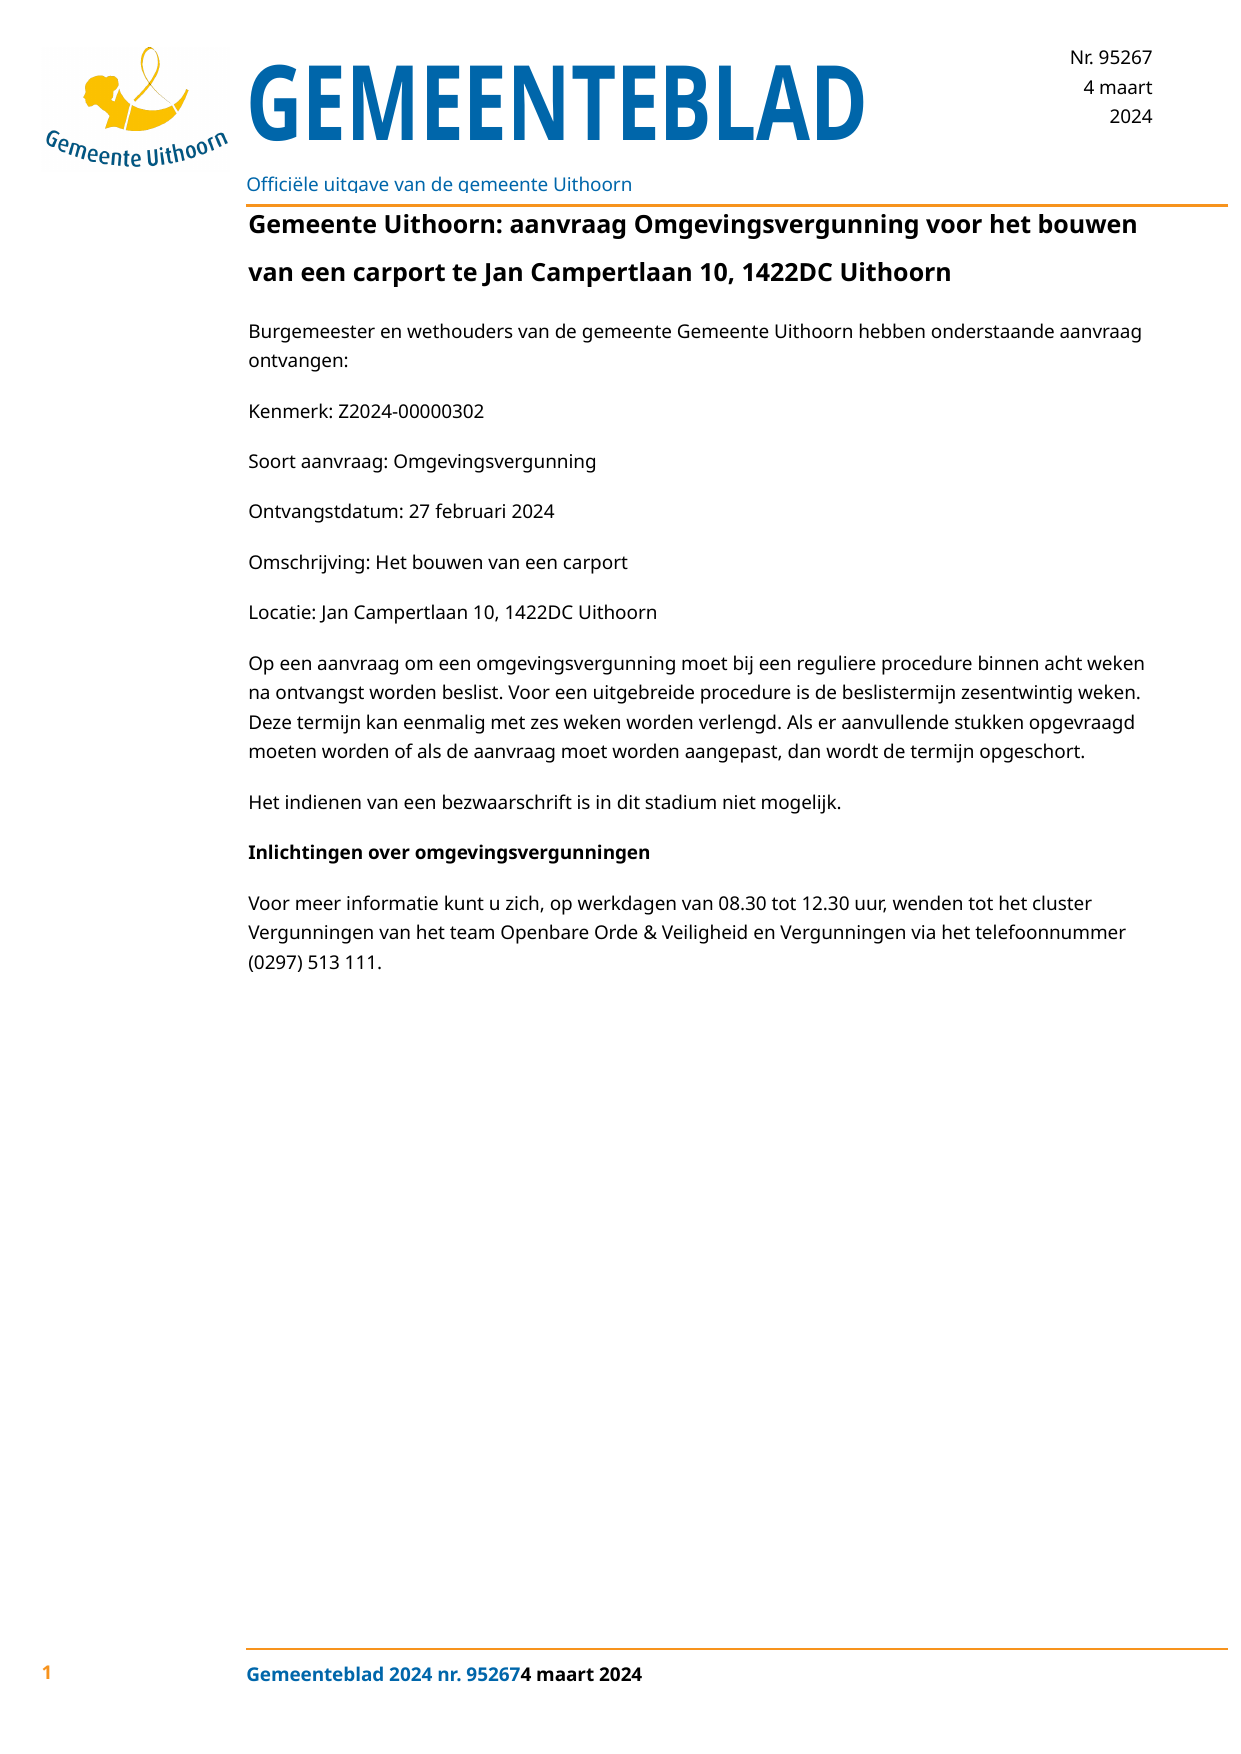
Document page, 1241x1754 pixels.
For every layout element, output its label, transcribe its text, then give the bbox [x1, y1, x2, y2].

text Gemeente Uithoorn: aanvraag Omgevingsvergunning voor het bouwen van een carport te Jan Campertlaan 10, 1422DC Uithoorn [248, 207, 1152, 288]
text Ontvangstdatum: 27 februari 2024 [248, 499, 1152, 524]
text Locatie: Jan Campertlaan 10, 1422DC Uithoorn [248, 599, 1152, 625]
text Kenmerk: Z2024-00000302 [248, 398, 1152, 424]
picture [41, 47, 231, 172]
text Op een aanvraag om een omgevingsvergunning moet bij een reguliere procedure binnen acht weken na ontvangst worden beslist. Voor een uitgebreide procedure is de beslistermijn zesentwintig weken. Deze termijn kan eenmalig met zes weken worden verlengd. Als er aanvullende stukken opgevraagd moeten worden of als de aanvraag moet worden aangepast, dan wordt de termijn opgeschort. [248, 650, 1152, 764]
text Soort aanvraag: Omgevingsvergunning [248, 448, 1152, 474]
text Omschrijving: Het bouwen van een carport [248, 549, 1152, 575]
text Voor meer informatie kunt u zich, op werkdagen van 08.30 tot 12.30 uur, wenden tot het cluster Vergunningen van het team Openbare Orde & Veiligheid en Vergunningen via het telefoonnummer (0297) 513 111. [248, 890, 1152, 975]
text Burgemeester en wethouders van de gemeente Gemeente Uithoorn hebben onderstaande aanvraag ontvangen: [248, 318, 1152, 373]
text Het indienen van een bezwaarschrift is in dit stadium niet mogelijk. [248, 789, 1152, 815]
text Inlichtingen over omgevingsvergunningen [248, 839, 1152, 865]
